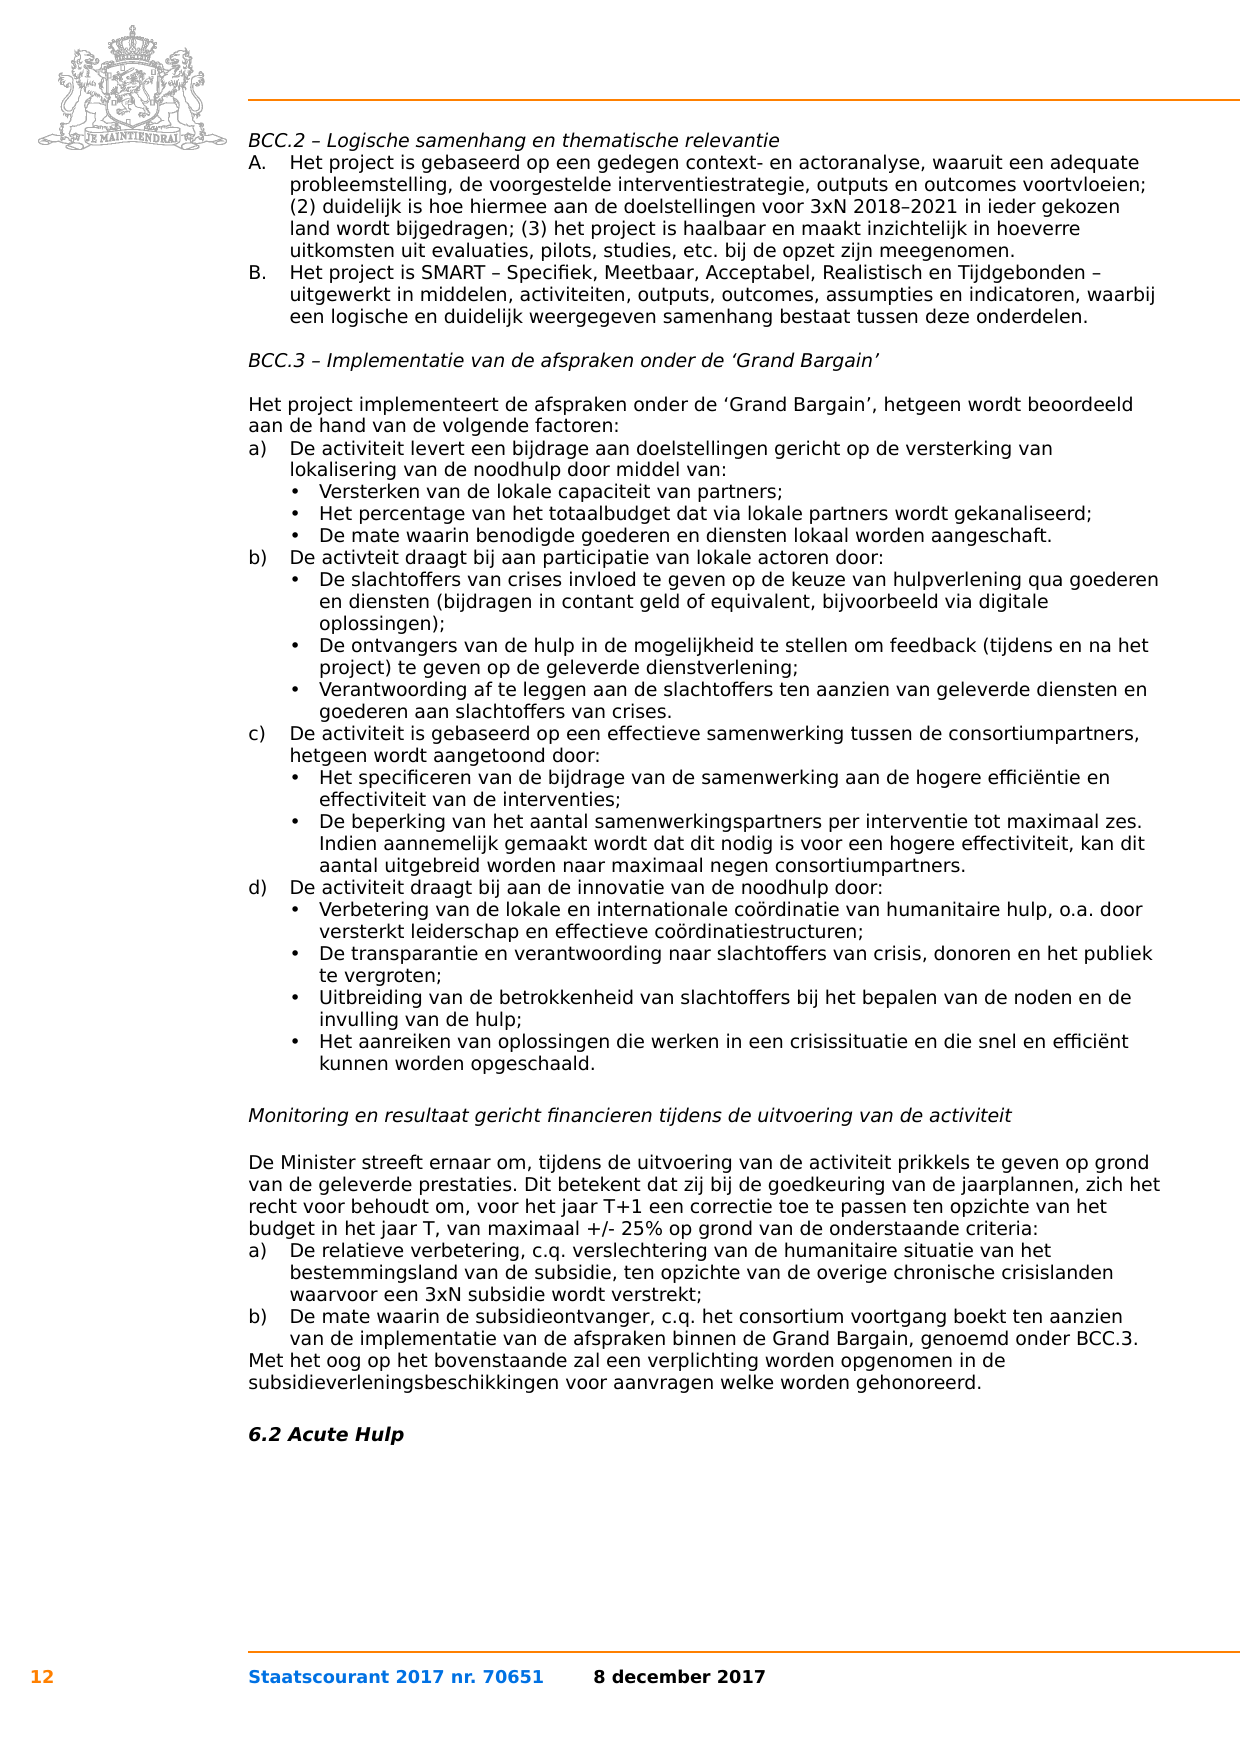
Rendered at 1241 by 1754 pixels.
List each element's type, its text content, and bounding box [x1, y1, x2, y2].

text De Minister streeft ernaar om, tijdens de uitvoering van de activiteit prikkels te geven op grond van de geleverde prestaties. Dit betekent dat zij bij de goedkeuring van de jaarplannen, zich het recht voor behoudt om, voor het jaar T+1 een correctie toe te passen ten opzichte van het budget in het jaar T, van maximaal +/- 25% op grond van de onderstaande criteria: [248, 1152, 1163, 1240]
text • Het specificeren van de bijdrage van de samenwerking aan de hogere efficiëntie en effectiviteit van de interventies; [289, 767, 1163, 811]
text B. Het project is SMART – Specifiek, Meetbaar, Acceptabel, Realistisch en Tijdgebonden – uitgewerkt in middelen, activiteiten, outputs, outcomes, assumpties en indicatoren, waarbij een logische en duidelijk weergegeven samenhang bestaat tussen deze onderdelen. [248, 262, 1163, 328]
text • Uitbreiding van de betrokkenheid van slachtoffers bij het bepalen van de noden en de invulling van de hulp; [289, 987, 1163, 1031]
text a) De activiteit levert een bijdrage aan doelstellingen gericht op de versterking van lokalisering van de noodhulp door middel van: [248, 437, 1163, 481]
text • De slachtoffers van crises invloed te geven op de keuze van hulpverlening qua goederen en diensten (bijdragen in contant geld of equivalent, bijvoorbeeld via digitale oplossingen); [289, 569, 1163, 635]
text • Versterken van de lokale capaciteit van partners; [289, 481, 1163, 503]
text A. Het project is gebaseerd op een gedegen context- en actoranalyse, waaruit een adequate probleemstelling, de voorgestelde interventiestrategie, outputs en outcomes voortvloeien; (2) duidelijk is hoe hiermee aan de doelstellingen voor 3xN 2018–2021 in ieder gekozen land wordt bijgedragen; (3) het project is haalbaar en maakt inzichtelijk in hoeverre uitkomsten uit evaluaties, pilots, studies, etc. bij de opzet zijn meegenomen. [248, 152, 1163, 262]
picture [38, 25, 227, 150]
text • Het aanreiken van oplossingen die werken in een crisissituatie en die snel en efficiënt kunnen worden opgeschaald. [289, 1031, 1163, 1075]
text c) De activiteit is gebaseerd op een effectieve samenwerking tussen de consortiumpartners, hetgeen wordt aangetoond door: [248, 723, 1163, 767]
text Met het oog op het bovenstaande zal een verplichting worden opgenomen in de subsidieverleningsbeschikkingen voor aanvragen welke worden gehonoreerd. [248, 1349, 1163, 1393]
text d) De activiteit draagt bij aan de innovatie van de noodhulp door: [248, 877, 1163, 899]
text a) De relatieve verbetering, c.q. verslechtering van de humanitaire situatie van het bestemmingsland van de subsidie, ten opzichte van de overige chronische crisislanden waarvoor een 3xN subsidie wordt verstrekt; [248, 1240, 1163, 1306]
text • De beperking van het aantal samenwerkingspartners per interventie tot maximaal zes. Indien aannemelijk gemaakt wordt dat dit nodig is voor een hogere effectiviteit, kan dit aantal uitgebreid worden naar maximaal negen consortiumpartners. [289, 811, 1163, 877]
subtitle Monitoring en resultaat gericht financieren tijdens de uitvoering van de activiteit [248, 1105, 1163, 1127]
subtitle BCC.3 – Implementatie van de afspraken onder de ‘Grand Bargain’ [248, 349, 1163, 372]
text b) De mate waarin de subsidieontvanger, c.q. het consortium voortgang boekt ten aanzien van de implementatie van de afspraken binnen de Grand Bargain, genoemd onder BCC.3. [248, 1306, 1163, 1349]
text • Verantwoording af te leggen aan de slachtoffers ten aanzien van geleverde diensten en goederen aan slachtoffers van crises. [289, 679, 1163, 723]
text • De ontvangers van de hulp in de mogelijkheid te stellen om feedback (tijdens en na het project) te geven op de geleverde dienstverlening; [289, 635, 1163, 679]
text • De mate waarin benodigde goederen en diensten lokaal worden aangeschaft. [289, 525, 1163, 547]
text b) De activteit draagt bij aan participatie van lokale actoren door: [248, 547, 1163, 569]
text Het project implementeert de afspraken onder de ‘Grand Bargain’, hetgeen wordt beoordeeld aan de hand van de volgende factoren: [248, 393, 1163, 437]
subtitle BCC.2 – Logische samenhang en thematische relevantie [248, 130, 1163, 152]
text • Verbetering van de lokale en internationale coördinatie van humanitaire hulp, o.a. door versterkt leiderschap en effectieve coördinatiestructuren; [289, 899, 1163, 943]
text • Het percentage van het totaalbudget dat via lokale partners wordt gekanaliseerd; [289, 503, 1163, 525]
subtitle 6.2 Acute Hulp [248, 1423, 1163, 1446]
text • De transparantie en verantwoording naar slachtoffers van crisis, donoren en het publiek te vergroten; [289, 943, 1163, 987]
